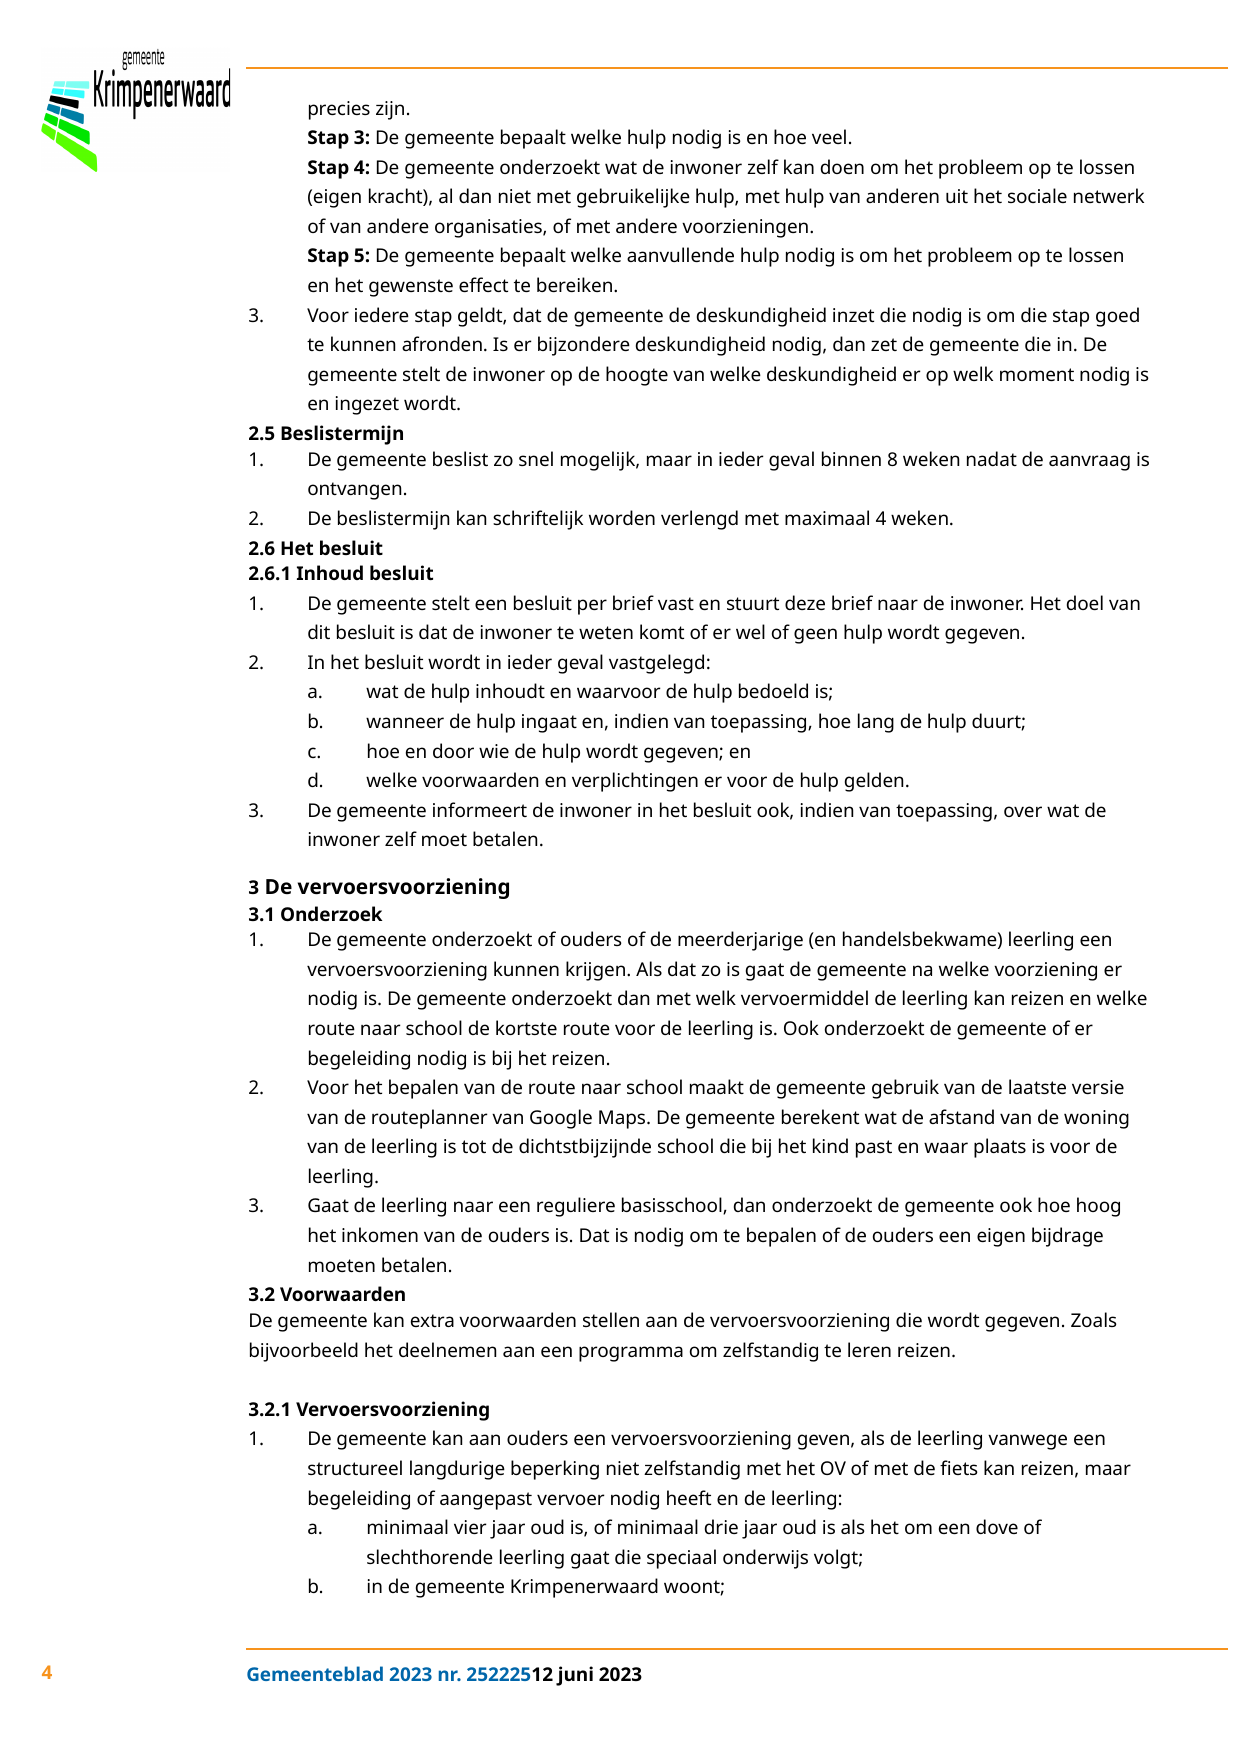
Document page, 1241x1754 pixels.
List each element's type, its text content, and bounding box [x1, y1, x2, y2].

list De gemeente beslist zo snel mogelijk, maar in ieder geval binnen 8 weken nadat de aanvraag is ontvangen. [248, 446, 1152, 501]
list Stap 5: De gemeente bepaalt welke aanvullende hulp nodig is om het probleem op te lossen en het gewenste effect te bereiken. [248, 243, 1152, 298]
list wanneer de hulp ingaat en, indien van toepassing, hoe lang de hulp duurt; [307, 708, 1152, 734]
list De gemeente kan aan ouders een vervoersvoorziening geven, als de leerling vanwege een structureel langdurige beperking niet zelfstandig met het OV of met de fiets kan reizen, maar begeleiding of aangepast vervoer nodig heeft en de leerling: [248, 1426, 1152, 1510]
text 2.5 Beslistermijn [248, 420, 1152, 446]
list precies zijn. [248, 95, 1152, 121]
list Gaat de leerling naar een reguliere basisschool, dan onderzoekt de gemeente ook hoe hoog het inkomen van de ouders is. Dat is nodig om te bepalen of de ouders een eigen bijdrage moeten betalen. [248, 1193, 1152, 1278]
list welke voorwaarden en verplichtingen er voor de hulp gelden. [307, 767, 1152, 793]
list De beslistermijn kan schriftelijk worden verlengd met maximaal 4 weken. [248, 505, 1152, 531]
text De gemeente kan extra voorwaarden stellen aan de vervoersvoorziening die wordt gegeven. Zoals bijvoorbeeld het deelnemen aan een programma om zelfstandig te leren reizen. [248, 1307, 1152, 1362]
list minimaal vier jaar oud is, of minimaal drie jaar oud is als het om een dove of slechthorende leerling gaat die speciaal onderwijs volgt; [307, 1514, 1152, 1569]
list De gemeente stelt een besluit per brief vast en stuurt deze brief naar de inwoner. Het doel van dit besluit is dat de inwoner te weten komt of er wel of geen hulp wordt gegeven. [248, 590, 1152, 645]
text 3.2 Voorwaarden [248, 1281, 1152, 1307]
list hoe en door wie de hulp wordt gegeven; en [307, 738, 1152, 764]
list In het besluit wordt in ieder geval vastgelegd: [248, 649, 1152, 675]
list in de gemeente Krimpenerwaard woont; [307, 1573, 1152, 1599]
list Voor het bepalen van de route naar school maakt de gemeente gebruik van de laatste versie van de routeplanner van Google Maps. De gemeente berekent wat de afstand van de woning van de leerling is tot de dichtstbijzijnde school die bij het kind past en waar plaats is voor de leerling. [248, 1074, 1152, 1189]
text 2.6 Het besluit [248, 535, 1152, 560]
list Stap 3: De gemeente bepaalt welke hulp nodig is en hoe veel. [248, 124, 1152, 150]
picture [41, 47, 231, 172]
list De gemeente informeert de inwoner in het besluit ook, indien van toepassing, over wat de inwoner zelf moet betalen. [248, 797, 1152, 852]
text 3 De vervoersvoorziening [248, 872, 1152, 901]
text 2.6.1 Inhoud besluit [248, 560, 1152, 586]
list Voor iedere stap geldt, dat de gemeente de deskundigheid inzet die nodig is om die stap goed te kunnen afronden. Is er bijzondere deskundigheid nodig, dan zet de gemeente die in. De gemeente stelt de inwoner op de hoogte van welke deskundigheid er op welk moment nodig is en ingezet wordt. [248, 302, 1152, 416]
text 3.2.1 Vervoersvoorziening [248, 1396, 1152, 1422]
list wat de hulp inhoudt en waarvoor de hulp bedoeld is; [307, 679, 1152, 704]
list De gemeente onderzoekt of ouders of de meerderjarige (en handelsbekwame) leerling een vervoersvoorziening kunnen krijgen. Als dat zo is gaat de gemeente na welke voorziening er nodig is. De gemeente onderzoekt dan met welk vervoermiddel de leerling kan reizen en welke route naar school de kortste route voor de leerling is. Ook onderzoekt de gemeente of er begeleiding nodig is bij het reizen. [248, 926, 1152, 1071]
list Stap 4: De gemeente onderzoekt wat de inwoner zelf kan doen om het probleem op te lossen (eigen kracht), al dan niet met gebruikelijke hulp, met hulp van anderen uit het sociale netwerk of van andere organisaties, of met andere voorzieningen. [248, 154, 1152, 239]
text 3.1 Onderzoek [248, 901, 1152, 926]
